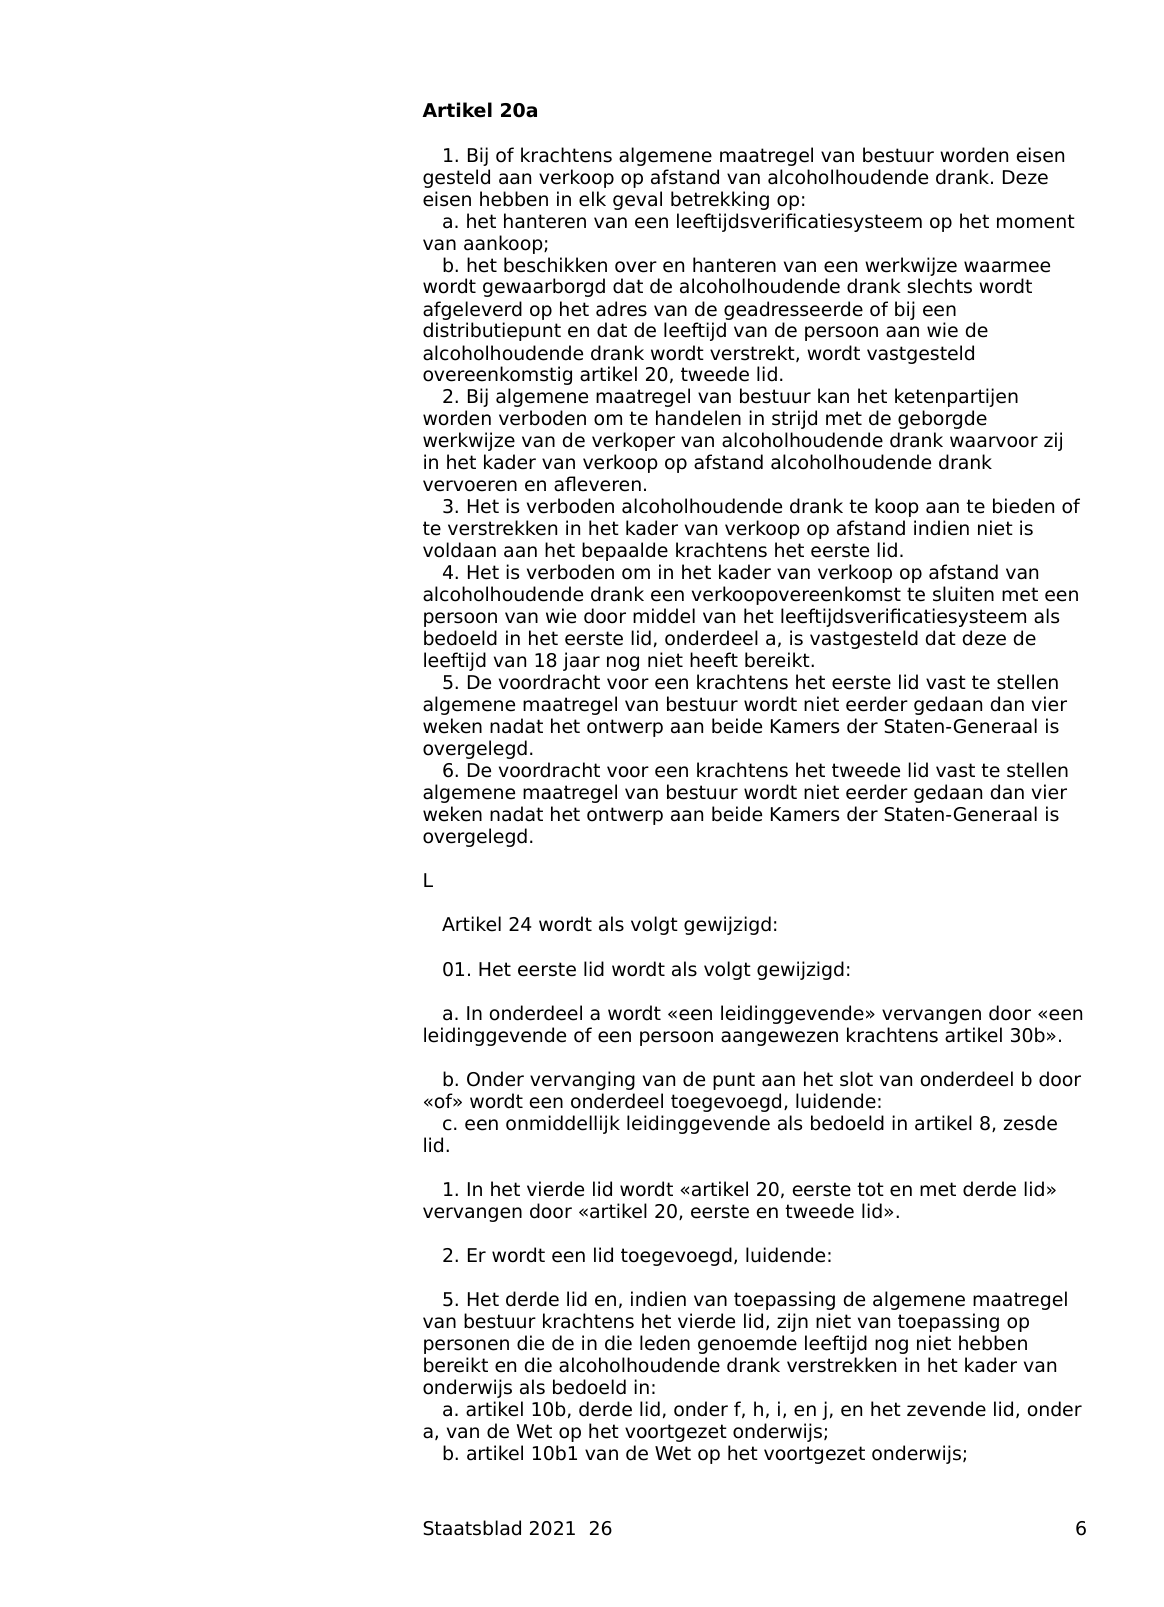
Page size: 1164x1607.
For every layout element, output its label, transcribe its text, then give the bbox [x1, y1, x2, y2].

text L [422, 870, 1087, 892]
text a. artikel 10b, derde lid, onder f, h, i, en j, en het zevende lid, onder a, van de Wet op het voortgezet onderwijs; [422, 1399, 1087, 1443]
text b. Onder vervanging van de punt aan het slot van onderdeel b door «of» wordt een onderdeel toegevoegd, luidende: [422, 1069, 1087, 1113]
text 2. Er wordt een lid toegevoegd, luidende: [422, 1245, 1087, 1267]
text 2. Bij algemene maatregel van bestuur kan het ketenpartijen worden verboden om te handelen in strijd met de geborgde werkwijze van de verkoper van alcoholhoudende drank waarvoor zij in het kader van verkoop op afstand alcoholhoudende drank vervoeren en afleveren. [422, 386, 1087, 496]
text 01. Het eerste lid wordt als volgt gewijzigd: [422, 958, 1087, 980]
text 1. In het vierde lid wordt «artikel 20, eerste tot en met derde lid» vervangen door «artikel 20, eerste en tweede lid». [422, 1179, 1087, 1223]
text Artikel 24 wordt als volgt gewijzigd: [422, 914, 1087, 936]
text 5. Het derde lid en, indien van toepassing de algemene maatregel van bestuur krachtens het vierde lid, zijn niet van toepassing op personen die de in die leden genoemde leeftijd nog niet hebben bereikt en die alcoholhoudende drank verstrekken in het kader van onderwijs als bedoeld in: [422, 1289, 1087, 1399]
text b. artikel 10b1 van de Wet op het voortgezet onderwijs; [422, 1443, 1087, 1465]
text 1. Bij of krachtens algemene maatregel van bestuur worden eisen gesteld aan verkoop op afstand van alcoholhoudende drank. Deze eisen hebben in elk geval betrekking op: [422, 144, 1087, 211]
text 5. De voordracht voor een krachtens het eerste lid vast te stellen algemene maatregel van bestuur wordt niet eerder gedaan dan vier weken nadat het ontwerp aan beide Kamers der Staten-Generaal is overgelegd. [422, 672, 1087, 760]
text a. In onderdeel a wordt «een leidinggevende» vervangen door «een leidinggevende of een persoon aangewezen krachtens artikel 30b». [422, 1003, 1087, 1047]
text c. een onmiddellijk leidinggevende als bedoeld in artikel 8, zesde lid. [422, 1113, 1087, 1157]
text a. het hanteren van een leeftijdsverificatiesysteem op het moment van aankoop; [422, 211, 1087, 254]
text 4. Het is verboden om in het kader van verkoop op afstand van alcoholhoudende drank een verkoopovereenkomst te sluiten met een persoon van wie door middel van het leeftijdsverificatiesysteem als bedoeld in het eerste lid, onderdeel a, is vastgesteld dat deze de leeftijd van 18 jaar nog niet heeft bereikt. [422, 562, 1087, 672]
text b. het beschikken over en hanteren van een werkwijze waarmee wordt gewaarborgd dat de alcoholhoudende drank slechts wordt afgeleverd op het adres van de geadresseerde of bij een distributiepunt en dat de leeftijd van de persoon aan wie de alcoholhoudende drank wordt verstrekt, wordt vastgesteld overeenkomstig artikel 20, tweede lid. [422, 254, 1087, 386]
text 3. Het is verboden alcoholhoudende drank te koop aan te bieden of te verstrekken in het kader van verkoop op afstand indien niet is voldaan aan het bepaalde krachtens het eerste lid. [422, 496, 1087, 562]
subtitle Artikel 20a [422, 100, 1087, 122]
text 6. De voordracht voor een krachtens het tweede lid vast te stellen algemene maatregel van bestuur wordt niet eerder gedaan dan vier weken nadat het ontwerp aan beide Kamers der Staten-Generaal is overgelegd. [422, 760, 1087, 848]
